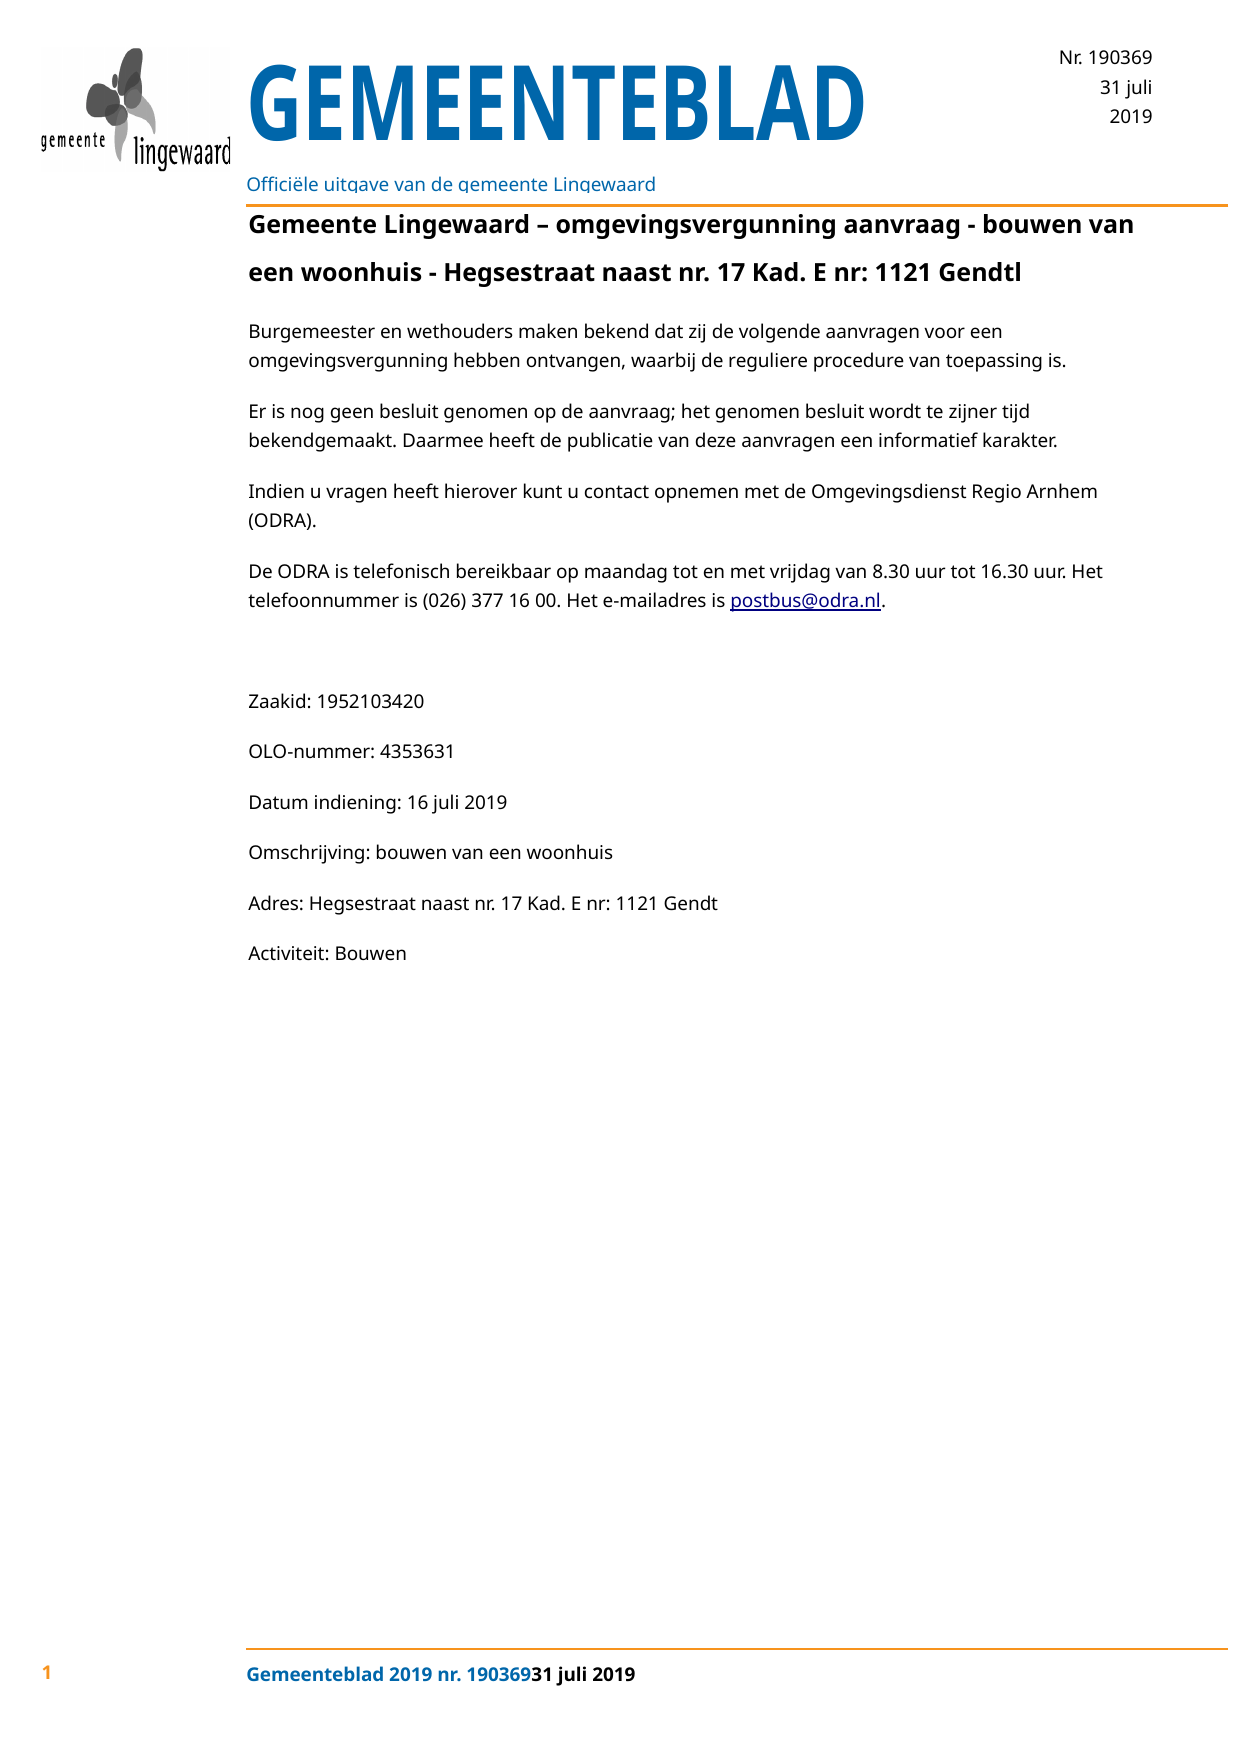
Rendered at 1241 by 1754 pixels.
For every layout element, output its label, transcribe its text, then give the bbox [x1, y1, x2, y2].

text Gemeente Lingewaard – omgevingsvergunning aanvraag - bouwen van een woonhuis - Hegsestraat naast nr. 17 Kad. E nr: 1121 Gendtl [248, 207, 1152, 288]
text Omschrijving: bouwen van een woonhuis [248, 839, 1152, 865]
picture [41, 47, 231, 172]
text Er is nog geen besluit genomen op de aanvraag; het genomen besluit wordt te zijner tijd bekendgemaakt. Daarmee heeft de publicatie van deze aanvragen een informatief karakter. [248, 398, 1152, 453]
text Zaakid: 1952103420 [248, 688, 1152, 714]
text Burgemeester en wethouders maken bekend dat zij de volgende aanvragen voor een omgevingsvergunning hebben ontvangen, waarbij de reguliere procedure van toepassing is. [248, 318, 1152, 373]
text Indien u vragen heeft hierover kunt u contact opnemen met de Omgevingsdienst Regio Arnhem (ODRA). [248, 478, 1152, 533]
text De ODRA is telefonisch bereikbaar op maandag tot en met vrijdag van 8.30 uur tot 16.30 uur. Het telefoonnummer is (026) 377 16 00. Het e-mailadres is postbus@odra.nl. [248, 558, 1152, 613]
text Adres: Hegsestraat naast nr. 17 Kad. E nr: 1121 Gendt [248, 890, 1152, 916]
text OLO-nummer: 4353631 [248, 739, 1152, 764]
text Datum indiening: 16 juli 2019 [248, 789, 1152, 815]
text Activiteit: Bouwen [248, 940, 1152, 966]
